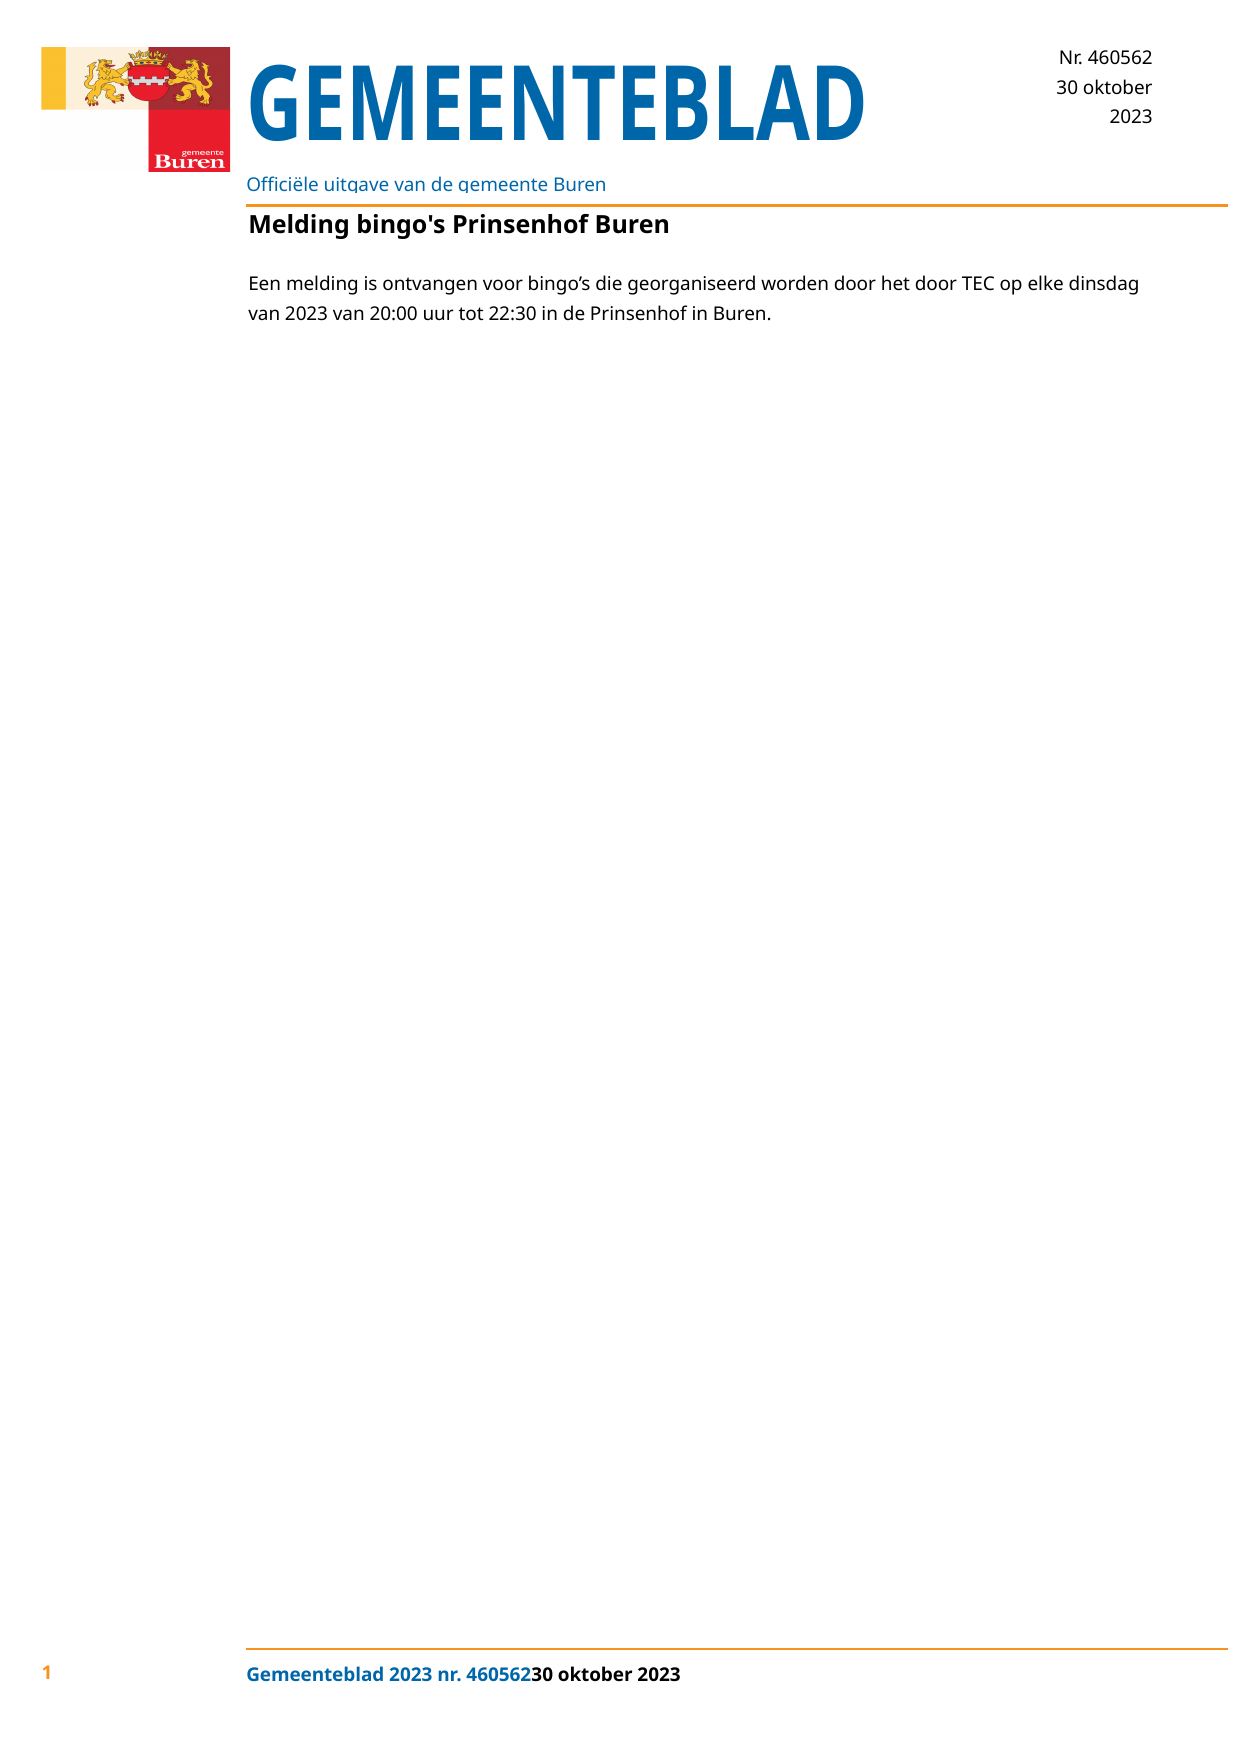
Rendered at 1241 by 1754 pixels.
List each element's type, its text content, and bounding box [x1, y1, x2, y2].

text Een melding is ontvangen voor bingo’s die georganiseerd worden door het door TEC op elke dinsdag van 2023 van 20:00 uur tot 22:30 in de Prinsenhof in Buren. [248, 270, 1152, 326]
picture [41, 47, 231, 172]
text Melding bingo's Prinsenhof Buren [248, 207, 1152, 241]
